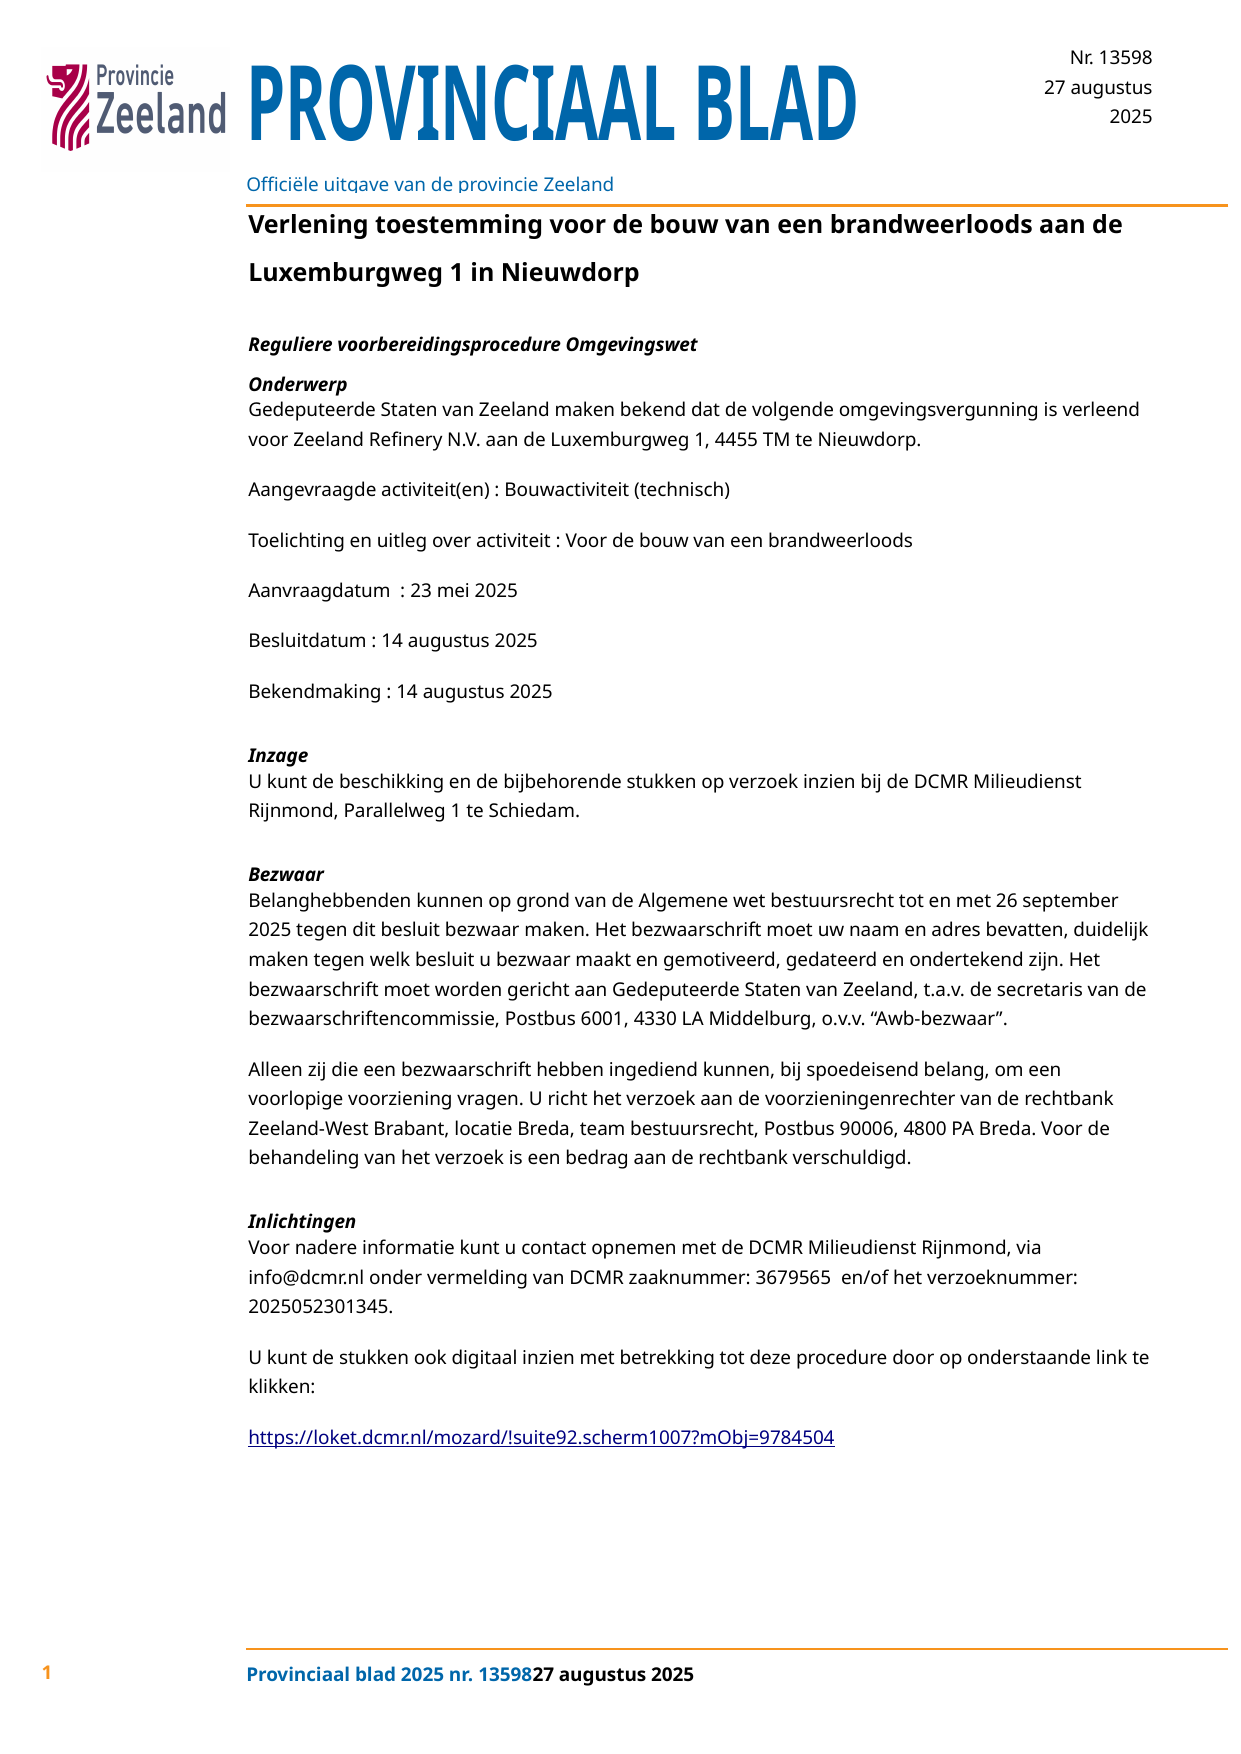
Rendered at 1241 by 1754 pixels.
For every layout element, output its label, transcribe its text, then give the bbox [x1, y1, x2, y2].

text Belanghebbenden kunnen op grond van de Algemene wet bestuursrecht tot en met 26 september 2025 tegen dit besluit bezwaar maken. Het bezwaarschrift moet uw naam en adres bevatten, duidelijk maken tegen welk besluit u bezwaar maakt en gemotiveerd, gedateerd en ondertekend zijn. Het bezwaarschrift moet worden gericht aan Gedeputeerde Staten van Zeeland, t.a.v. de secretaris van de bezwaarschriftencommissie, Postbus 6001, 4330 LA Middelburg, o.v.v. “Awb-bezwaar”. [248, 887, 1152, 1031]
text Bekendmaking : 14 augustus 2025 [248, 678, 1152, 704]
text Toelichting en uitleg over activiteit : Voor de bouw van een brandweerloods [248, 527, 1152, 553]
text U kunt de beschikking en de bijbehorende stukken op verzoek inzien bij de DCMR Milieudienst Rijnmond, Parallelweg 1 te Schiedam. [248, 768, 1152, 823]
text U kunt de stukken ook digitaal inzien met betrekking tot deze procedure door op onderstaande link te klikken: [248, 1344, 1152, 1399]
text Bezwaar [248, 861, 1152, 887]
text Besluitdatum : 14 augustus 2025 [248, 628, 1152, 653]
text Aanvraagdatum : 23 mei 2025 [248, 577, 1152, 603]
text Gedeputeerde Staten van Zeeland maken bekend dat de volgende omgevingsvergunning is verleend voor Zeeland Refinery N.V. aan de Luxemburgweg 1, 4455 TM te Nieuwdorp. [248, 396, 1152, 452]
text Verlening toestemming voor de bouw van een brandweerloods aan de Luxemburgweg 1 in Nieuwdorp [248, 207, 1152, 288]
text Reguliere voorbereidingsprocedure Omgevingswet [248, 331, 1152, 357]
text https://loket.dcmr.nl/mozard/!suite92.scherm1007?mObj=9784504 [248, 1424, 1152, 1449]
text Alleen zij die een bezwaarschrift hebben ingediend kunnen, bij spoedeisend belang, om een voorlopige voorziening vragen. U richt het verzoek aan de voorzieningenrechter van de rechtbank Zeeland-West Brabant, locatie Breda, team bestuursrecht, Postbus 90006, 4800 PA Breda. Voor de behandeling van het verzoek is een bedrag aan de rechtbank verschuldigd. [248, 1056, 1152, 1170]
picture [41, 47, 231, 172]
text Aangevraagde activiteit(en) : Bouwactiviteit (technisch) [248, 476, 1152, 502]
text Voor nadere informatie kunt u contact opnemen met de DCMR Milieudienst Rijnmond, via info@dcmr.nl onder vermelding van DCMR zaaknummer: 3679565 en/of het verzoeknummer: 2025052301345. [248, 1234, 1152, 1319]
text Onderwerp [248, 371, 1152, 396]
text Inlichtingen [248, 1208, 1152, 1234]
text Inzage [248, 742, 1152, 768]
